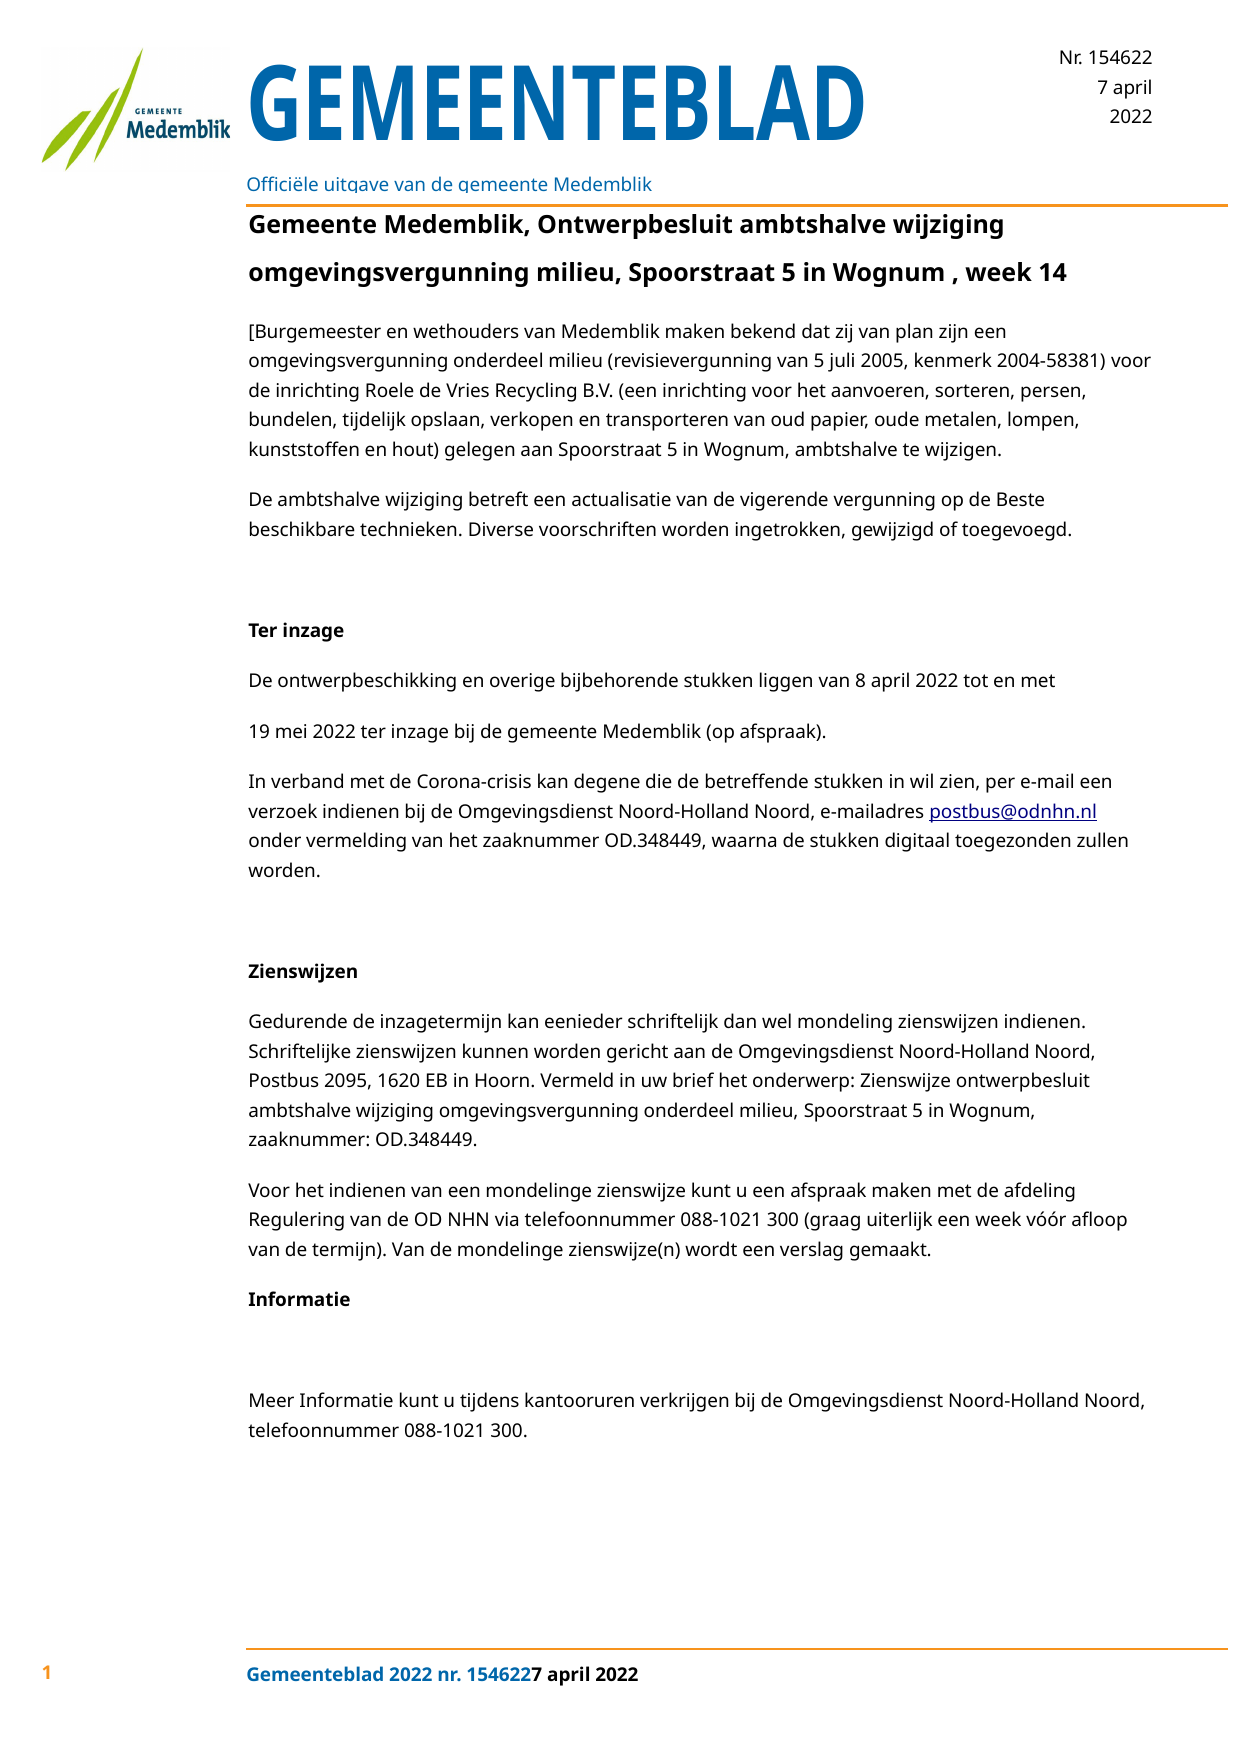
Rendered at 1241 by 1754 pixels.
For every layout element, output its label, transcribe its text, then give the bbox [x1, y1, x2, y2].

text De ontwerpbeschikking en overige bijbehorende stukken liggen van 8 april 2022 tot en met [248, 667, 1152, 693]
text In verband met de Corona-crisis kan degene die de betreffende stukken in wil zien, per e-mail een verzoek indienen bij de Omgevingsdienst Noord-Holland Noord, e-mailadres postbus@odnhn.nl onder vermelding van het zaaknummer OD.348449, waarna de stukken digitaal toegezonden zullen worden. [248, 768, 1152, 883]
text Zienswijzen [248, 958, 1152, 984]
text Gedurende de inzagetermijn kan eenieder schriftelijk dan wel mondeling zienswijzen indienen. Schriftelijke zienswijzen kunnen worden gericht aan de Omgevingsdienst Noord-Holland Noord, Postbus 2095, 1620 EB in Hoorn. Vermeld in uw brief het onderwerp: Zienswijze ontwerpbesluit ambtshalve wijziging omgevingsvergunning onderdeel milieu, Spoorstraat 5 in Wognum, zaaknummer: OD.348449. [248, 1008, 1152, 1152]
text [Burgemeester en wethouders van Medemblik maken bekend dat zij van plan zijn een omgevingsvergunning onderdeel milieu (revisievergunning van 5 juli 2005, kenmerk 2004-58381) voor de inrichting Roele de Vries Recycling B.V. (een inrichting voor het aanvoeren, sorteren, persen, bundelen, tijdelijk opslaan, verkopen en transporteren van oud papier, oude metalen, lompen, kunststoffen en hout) gelegen aan Spoorstraat 5 in Wognum, ambtshalve te wijzigen. [248, 318, 1152, 462]
text Voor het indienen van een mondelinge zienswijze kunt u een afspraak maken met de afdeling Regulering van de OD NHN via telefoonnummer 088-1021 300 (graag uiterlijk een week vóór afloop van de termijn). Van de mondelinge zienswijze(n) wordt een verslag gemaakt. [248, 1177, 1152, 1262]
text 19 mei 2022 ter inzage bij de gemeente Medemblik (op afspraak). [248, 718, 1152, 744]
text Gemeente Medemblik, Ontwerpbesluit ambtshalve wijziging omgevingsvergunning milieu, Spoorstraat 5 in Wognum , week 14 [248, 207, 1152, 288]
text Ter inzage [248, 617, 1152, 643]
text Meer Informatie kunt u tijdens kantooruren verkrijgen bij de Omgevingsdienst Noord-Holland Noord, telefoonnummer 088-1021 300. [248, 1387, 1152, 1443]
text Informatie [248, 1287, 1152, 1312]
text De ambtshalve wijziging betreft een actualisatie van de vigerende vergunning op de Beste beschikbare technieken. Diverse voorschriften worden ingetrokken, gewijzigd of toegevoegd. [248, 487, 1152, 542]
picture [41, 47, 231, 172]
